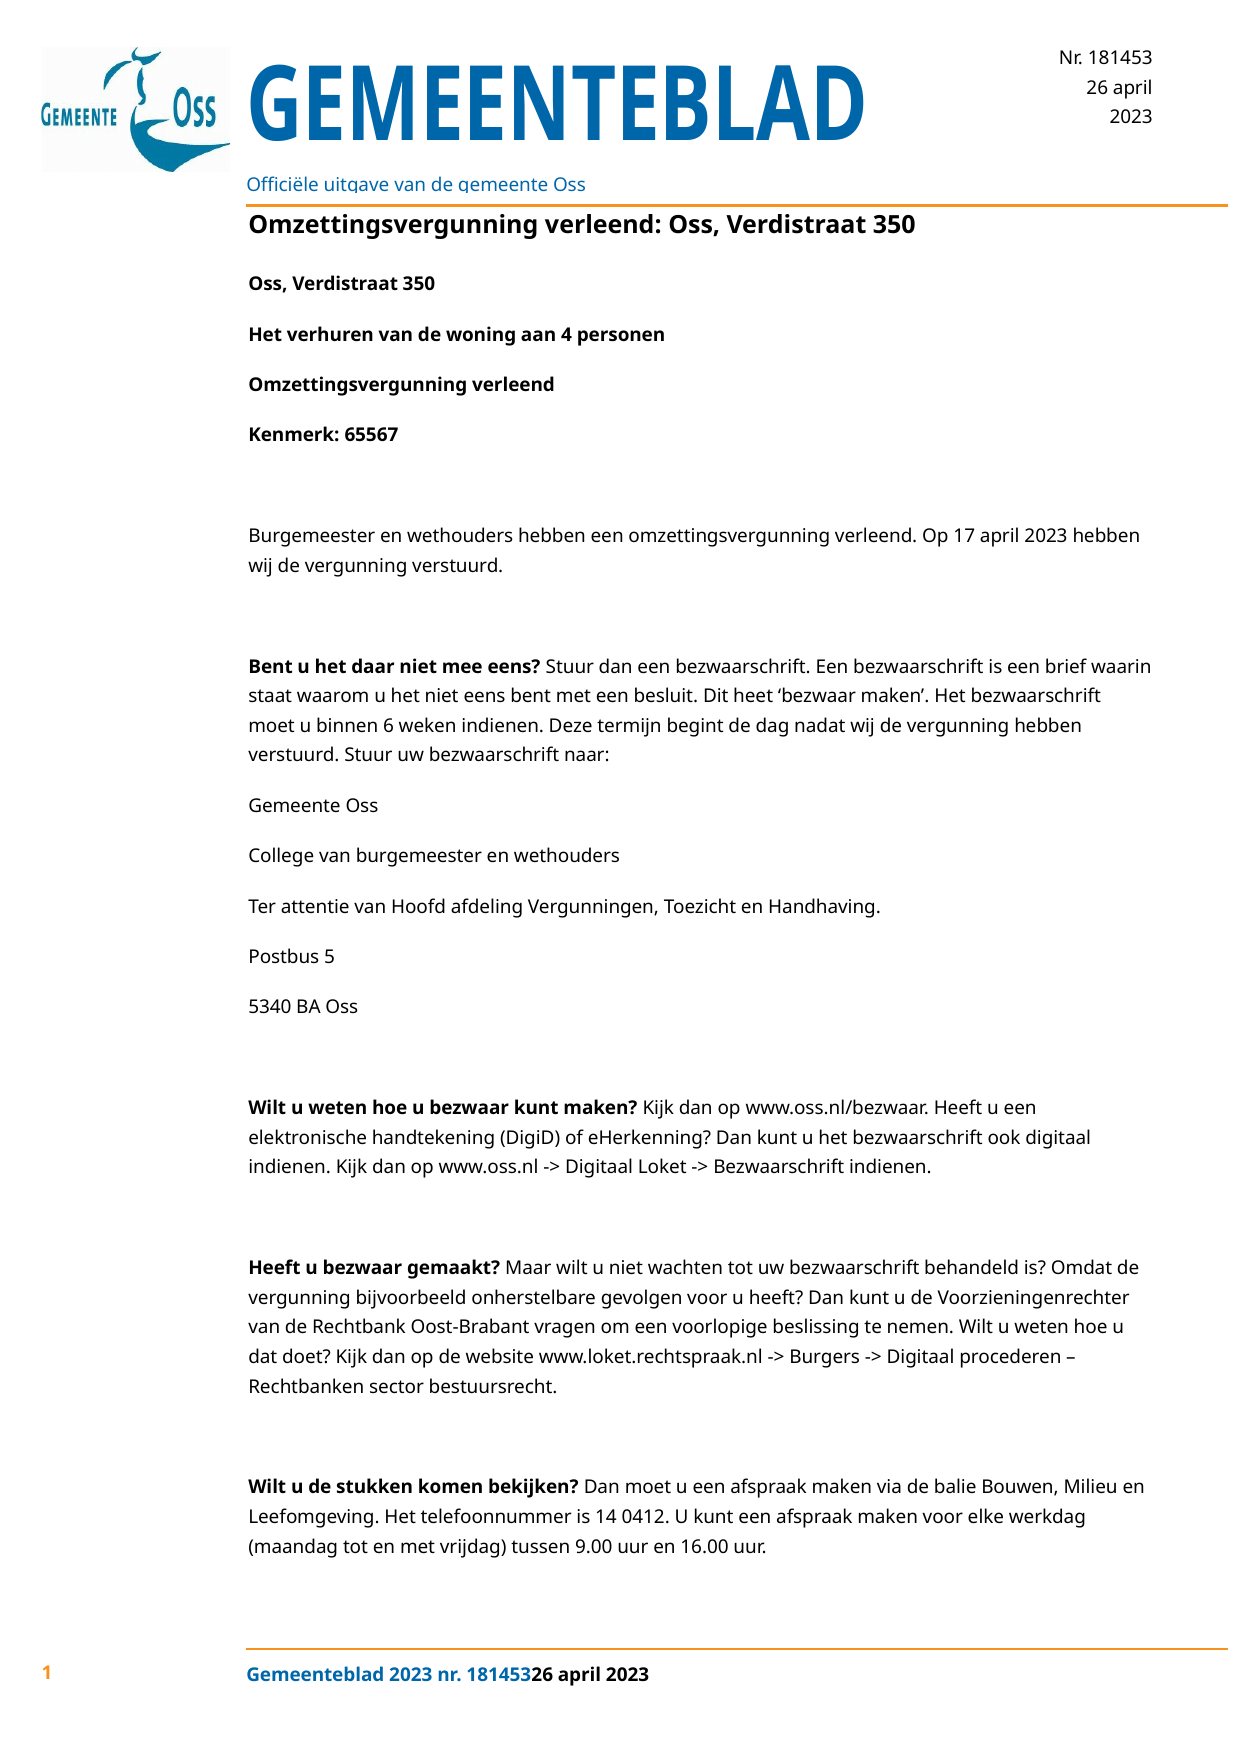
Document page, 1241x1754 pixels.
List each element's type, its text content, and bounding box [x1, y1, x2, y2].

text College van burgemeester en wethouders [248, 842, 1152, 868]
text Het verhuren van de woning aan 4 personen [248, 321, 1152, 346]
text Burgemeester en wethouders hebben een omzettingsvergunning verleend. Op 17 april 2023 hebben wij de vergunning verstuurd. [248, 522, 1152, 578]
text Kenmerk: 65567 [248, 422, 1152, 447]
text 5340 BA Oss [248, 994, 1152, 1019]
text Heeft u bezwaar gemaakt? Maar wilt u niet wachten tot uw bezwaarschrift behandeld is? Omdat de vergunning bijvoorbeeld onherstelbare gevolgen voor u heeft? Dan kunt u de Voorzieningenrechter van de Rechtbank Oost-Brabant vragen om een voorlopige beslissing te nemen. Wilt u weten hoe u dat doet? Kijk dan op de website www.loket.rechtspraak.nl -> Burgers -> Digitaal procederen – Rechtbanken sector bestuursrecht. [248, 1254, 1152, 1398]
text Wilt u weten hoe u bezwaar kunt maken? Kijk dan op www.oss.nl/bezwaar. Heeft u een elektronische handtekening (DigiD) of eHerkenning? Dan kunt u het bezwaarschrift ook digitaal indienen. Kijk dan op www.oss.nl -> Digitaal Loket -> Bezwaarschrift indienen. [248, 1094, 1152, 1179]
text Gemeente Oss [248, 792, 1152, 818]
text Ter attentie van Hoofd afdeling Vergunningen, Toezicht en Handhaving. [248, 893, 1152, 918]
text Postbus 5 [248, 943, 1152, 969]
text Bent u het daar niet mee eens? Stuur dan een bezwaarschrift. Een bezwaarschrift is een brief waarin staat waarom u het niet eens bent met een besluit. Dit heet ‘bezwaar maken’. Het bezwaarschrift moet u binnen 6 weken indienen. Deze termijn begint de dag nadat wij de vergunning hebben verstuurd. Stuur uw bezwaarschrift naar: [248, 653, 1152, 767]
text Oss, Verdistraat 350 [248, 270, 1152, 296]
text Omzettingsvergunning verleend: Oss, Verdistraat 350 [248, 207, 1152, 241]
picture [41, 47, 231, 172]
text Omzettingsvergunning verleend [248, 371, 1152, 397]
text Wilt u de stukken komen bekijken? Dan moet u een afspraak maken via de balie Bouwen, Milieu en Leefomgeving. Het telefoonnummer is 14 0412. U kunt een afspraak maken voor elke werkdag (maandag tot en met vrijdag) tussen 9.00 uur en 16.00 uur. [248, 1474, 1152, 1558]
